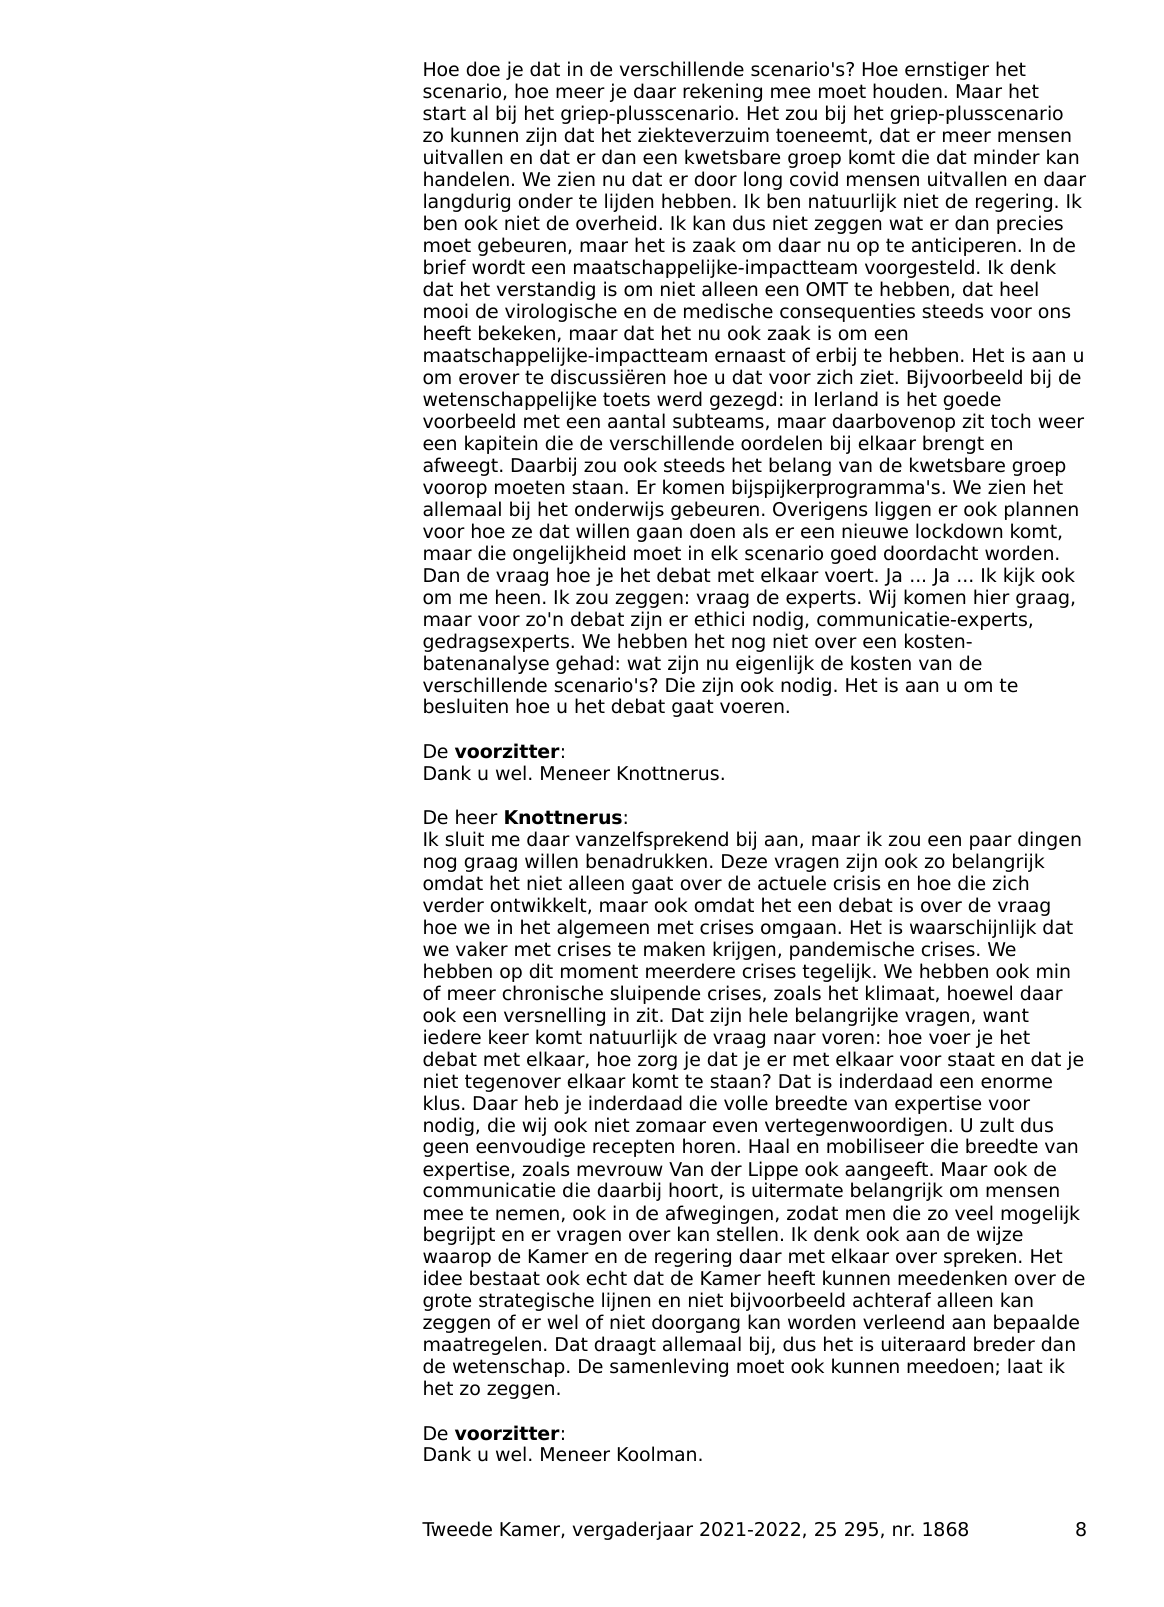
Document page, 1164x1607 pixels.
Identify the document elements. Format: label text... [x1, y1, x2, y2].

text De voorzitter: [422, 1422, 1087, 1444]
text Hoe doe je dat in de verschillende scenario's? Hoe ernstiger het scenario, hoe meer je daar rekening mee moet houden. Maar het start al bij het griep-plusscenario. Het zou bij het griep-plusscenario zo kunnen zijn dat het ziekteverzuim toeneemt, dat er meer mensen uitvallen en dat er dan een kwetsbare groep komt die dat minder kan handelen. We zien nu dat er door long covid mensen uitvallen en daar langdurig onder te lijden hebben. Ik ben natuurlijk niet de regering. Ik ben ook niet de overheid. Ik kan dus niet zeggen wat er dan precies moet gebeuren, maar het is zaak om daar nu op te anticiperen. In de brief wordt een maatschappelijke-impactteam voorgesteld. Ik denk dat het verstandig is om niet alleen een OMT te hebben, dat heel mooi de virologische en de medische consequenties steeds voor ons heeft bekeken, maar dat het nu ook zaak is om een maatschappelijke-impactteam ernaast of erbij te hebben. Het is aan u om erover te discussiëren hoe u dat voor zich ziet. Bijvoorbeeld bij de wetenschappelijke toets werd gezegd: in Ierland is het goede voorbeeld met een aantal subteams, maar daarbovenop zit toch weer een kapitein die de verschillende oordelen bij elkaar brengt en afweegt. Daarbij zou ook steeds het belang van de kwetsbare groep voorop moeten staan. Er komen bijspijkerprogramma's. We zien het allemaal bij het onderwijs gebeuren. Overigens liggen er ook plannen voor hoe ze dat willen gaan doen als er een nieuwe lockdown komt, maar die ongelijkheid moet in elk scenario goed doordacht worden. [422, 59, 1087, 564]
text Dank u wel. Meneer Knottnerus. [422, 763, 1087, 784]
text Ik sluit me daar vanzelfsprekend bij aan, maar ik zou een paar dingen nog graag willen benadrukken. Deze vragen zijn ook zo belangrijk omdat het niet alleen gaat over de actuele crisis en hoe die zich verder ontwikkelt, maar ook omdat het een debat is over de vraag hoe we in het algemeen met crises omgaan. Het is waarschijnlijk dat we vaker met crises te maken krijgen, pandemische crises. We hebben op dit moment meerdere crises tegelijk. We hebben ook min of meer chronische sluipende crises, zoals het klimaat, hoewel daar ook een versnelling in zit. Dat zijn hele belangrijke vragen, want iedere keer komt natuurlijk de vraag naar voren: hoe voer je het debat met elkaar, hoe zorg je dat je er met elkaar voor staat en dat je niet tegenover elkaar komt te staan? Dat is inderdaad een enorme klus. Daar heb je inderdaad die volle breedte van expertise voor nodig, die wij ook niet zomaar even vertegenwoordigen. U zult dus geen eenvoudige recepten horen. Haal en mobiliseer die breedte van expertise, zoals mevrouw Van der Lippe ook aangeeft. Maar ook de communicatie die daarbij hoort, is uitermate belangrijk om mensen mee te nemen, ook in de afwegingen, zodat men die zo veel mogelijk begrijpt en er vragen over kan stellen. Ik denk ook aan de wijze waarop de Kamer en de regering daar met elkaar over spreken. Het idee bestaat ook echt dat de Kamer heeft kunnen meedenken over de grote strategische lijnen en niet bijvoorbeeld achteraf alleen kan zeggen of er wel of niet doorgang kan worden verleend aan bepaalde maatregelen. Dat draagt allemaal bij, dus het is uiteraard breder dan de wetenschap. De samenleving moet ook kunnen meedoen; laat ik het zo zeggen. [422, 829, 1087, 1400]
text De voorzitter: [422, 741, 1087, 763]
text De heer Knottnerus: [422, 807, 1087, 829]
text Dan de vraag hoe je het debat met elkaar voert. Ja ... Ja ... Ik kijk ook om me heen. Ik zou zeggen: vraag de experts. Wij komen hier graag, maar voor zo'n debat zijn er ethici nodig, communicatie-experts, gedragsexperts. We hebben het nog niet over een kosten-batenanalyse gehad: wat zijn nu eigenlijk de kosten van de verschillende scenario's? Die zijn ook nodig. Het is aan u om te besluiten hoe u het debat gaat voeren. [422, 564, 1087, 718]
text Dank u wel. Meneer Koolman. [422, 1444, 1087, 1466]
